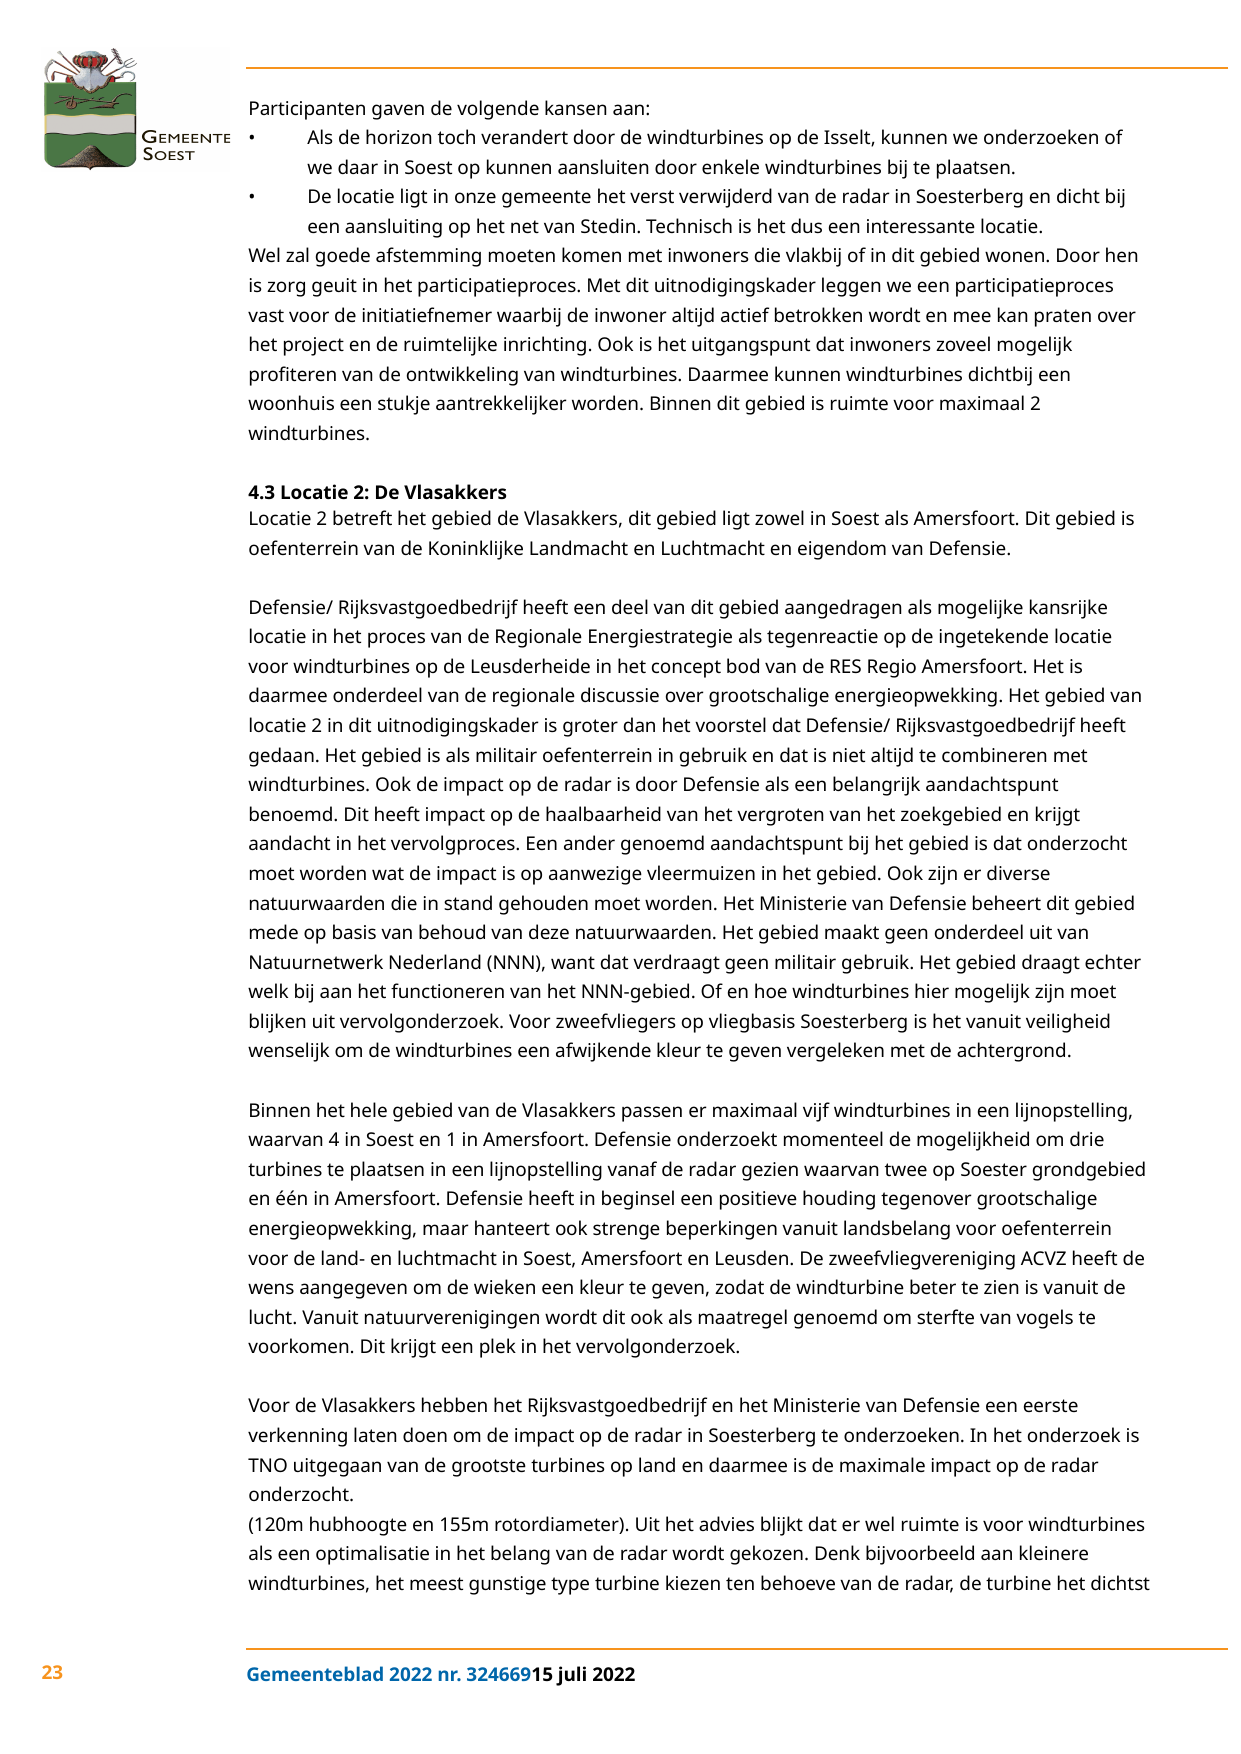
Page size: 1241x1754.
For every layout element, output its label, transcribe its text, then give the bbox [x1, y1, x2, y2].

text Defensie/ Rijksvastgoedbedrijf heeft een deel van dit gebied aangedragen als mogelijke kansrijke locatie in het proces van de Regionale Energiestrategie als tegenreactie op de ingetekende locatie voor windturbines op de Leusderheide in het concept bod van de RES Regio Amersfoort. Het is daarmee onderdeel van de regionale discussie over grootschalige energieopwekking. Het gebied van locatie 2 in dit uitnodigingskader is groter dan het voorstel dat Defensie/ Rijksvastgoedbedrijf heeft gedaan. Het gebied is als militair oefenterrein in gebruik en dat is niet altijd te combineren met windturbines. Ook de impact op de radar is door Defensie als een belangrijk aandachtspunt benoemd. Dit heeft impact op de haalbaarheid van het vergroten van het zoekgebied en krijgt aandacht in het vervolgproces. Een ander genoemd aandachtspunt bij het gebied is dat onderzocht moet worden wat de impact is op aanwezige vleermuizen in het gebied. Ook zijn er diverse natuurwaarden die in stand gehouden moet worden. Het Ministerie van Defensie beheert dit gebied mede op basis van behoud van deze natuurwaarden. Het gebied maakt geen onderdeel uit van Natuurnetwerk Nederland (NNN), want dat verdraagt geen militair gebruik. Het gebied draagt echter welk bij aan het functioneren van het NNN-gebied. Of en hoe windturbines hier mogelijk zijn moet blijken uit vervolgonderzoek. Voor zweefvliegers op vliegbasis Soesterberg is het vanuit veiligheid wenselijk om de windturbines een afwijkende kleur te geven vergeleken met de achtergrond. [248, 594, 1152, 1063]
list De locatie ligt in onze gemeente het verst verwijderd van de radar in Soesterberg en dicht bij een aansluiting op het net van Stedin. Technisch is het dus een interessante locatie. [248, 183, 1152, 239]
text (120m hubhoogte en 155m rotordiameter). Uit het advies blijkt dat er wel ruimte is voor windturbines als een optimalisatie in het belang van de radar wordt gekozen. Denk bijvoorbeeld aan kleinere windturbines, het meest gunstige type turbine kiezen ten behoeve van de radar, de turbine het dichtst [248, 1511, 1152, 1596]
picture [41, 47, 231, 172]
text Wel zal goede afstemming moeten komen met inwoners die vlakbij of in dit gebied wonen. Door hen is zorg geuit in het participatieproces. Met dit uitnodigingskader leggen we een participatieproces vast voor de initiatiefnemer waarbij de inwoner altijd actief betrokken wordt en mee kan praten over het project en de ruimtelijke inrichting. Ook is het uitgangspunt dat inwoners zoveel mogelijk profiteren van de ontwikkeling van windturbines. Daarmee kunnen windturbines dichtbij een woonhuis een stukje aantrekkelijker worden. Binnen dit gebied is ruimte voor maximaal 2 windturbines. [248, 243, 1152, 446]
text Participanten gaven de volgende kansen aan: [248, 95, 1152, 121]
list Als de horizon toch verandert door de windturbines op de Isselt, kunnen we onderzoeken of we daar in Soest op kunnen aansluiten door enkele windturbines bij te plaatsen. [248, 124, 1152, 180]
text 4.3 Locatie 2: De Vlasakkers [248, 479, 1152, 505]
text Locatie 2 betreft het gebied de Vlasakkers, dit gebied ligt zowel in Soest als Amersfoort. Dit gebied is oefenterrein van de Koninklijke Landmacht en Luchtmacht en eigendom van Defensie. [248, 505, 1152, 560]
text Binnen het hele gebied van de Vlasakkers passen er maximaal vijf windturbines in een lijnopstelling, waarvan 4 in Soest en 1 in Amersfoort. Defensie onderzoekt momenteel de mogelijkheid om drie turbines te plaatsen in een lijnopstelling vanaf de radar gezien waarvan twee op Soester grondgebied en één in Amersfoort. Defensie heeft in beginsel een positieve houding tegenover grootschalige energieopwekking, maar hanteert ook strenge beperkingen vanuit landsbelang voor oefenterrein voor de land- en luchtmacht in Soest, Amersfoort en Leusden. De zweefvliegvereniging ACVZ heeft de wens aangegeven om de wieken een kleur te geven, zodat de windturbine beter te zien is vanuit de lucht. Vanuit natuurverenigingen wordt dit ook als maatregel genoemd om sterfte van vogels te voorkomen. Dit krijgt een plek in het vervolgonderzoek. [248, 1097, 1152, 1359]
text Voor de Vlasakkers hebben het Rijksvastgoedbedrijf en het Ministerie van Defensie een eerste verkenning laten doen om de impact op de radar in Soesterberg te onderzoeken. In het onderzoek is TNO uitgegaan van de grootste turbines op land en daarmee is de maximale impact op de radar onderzocht. [248, 1393, 1152, 1507]
